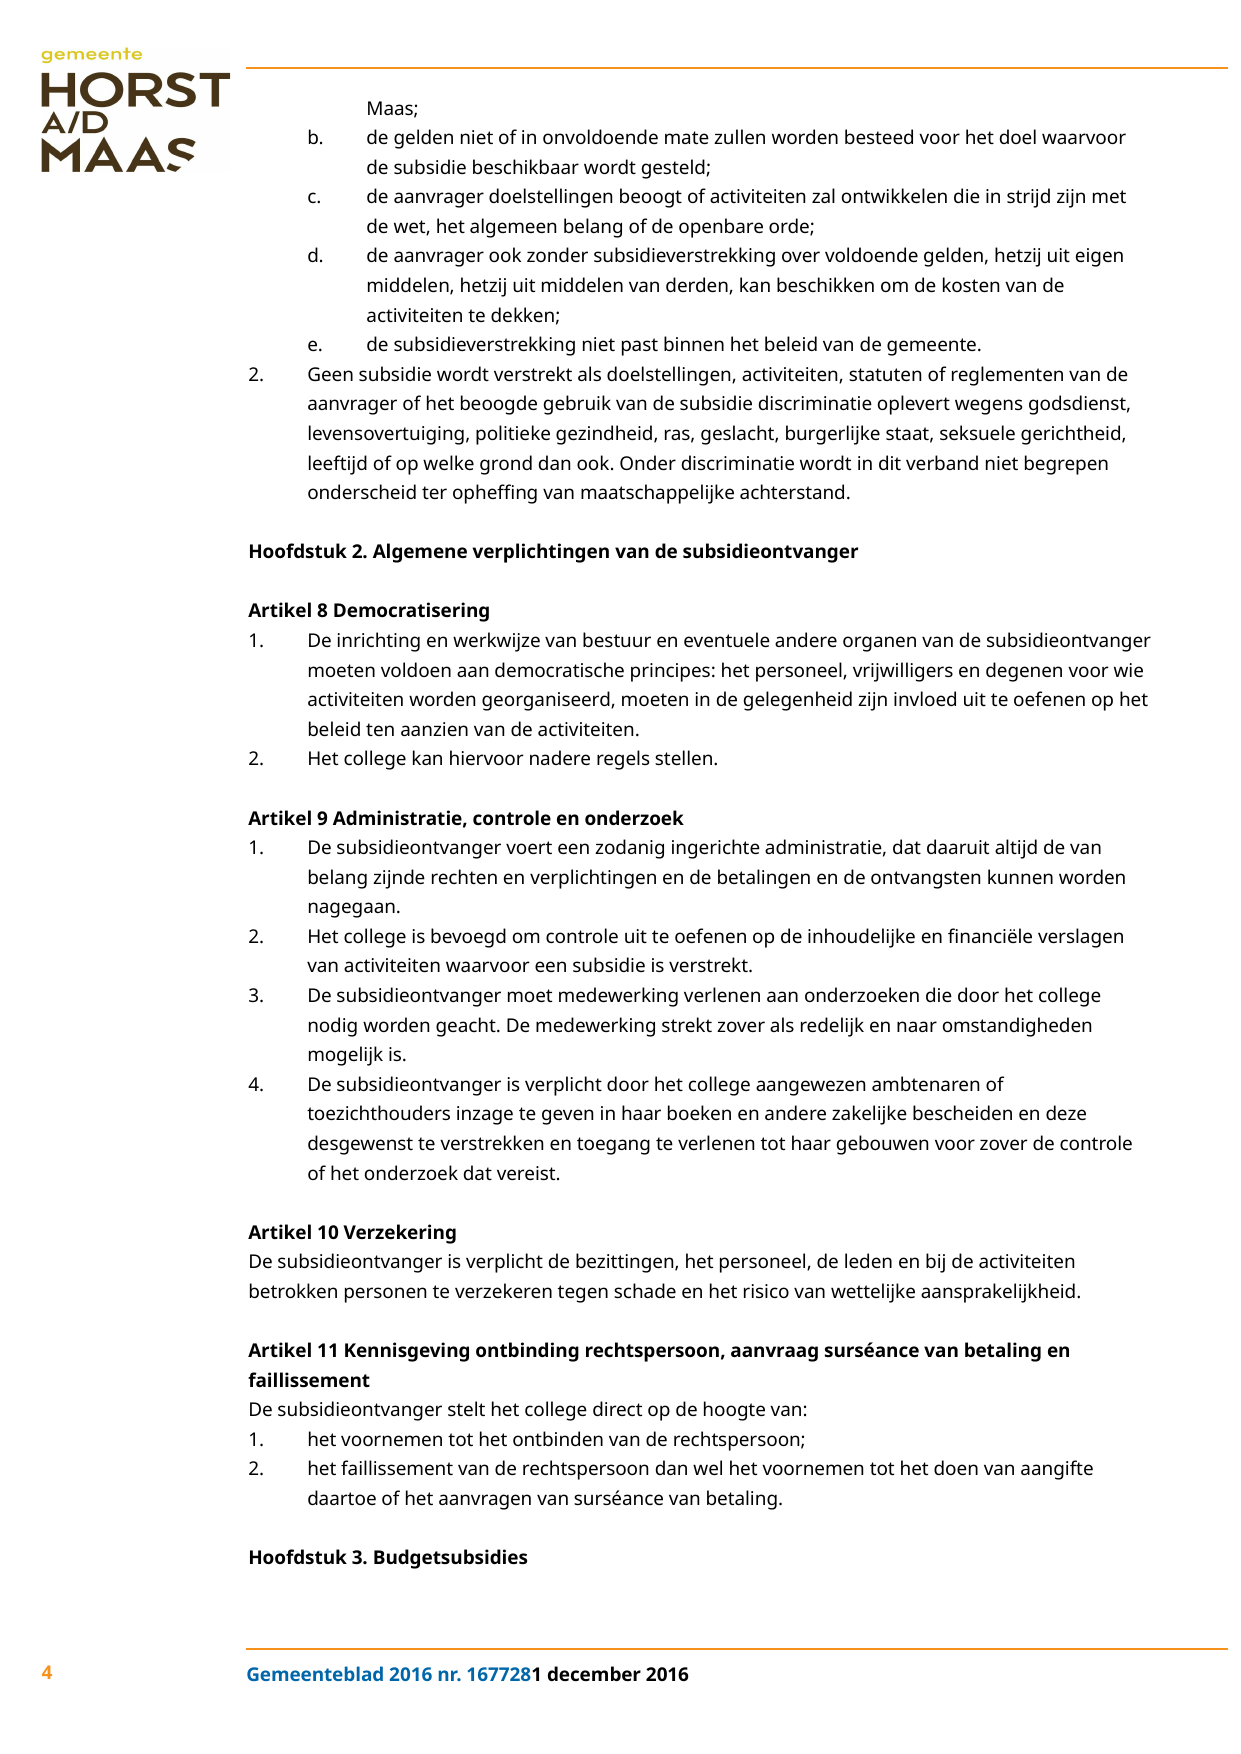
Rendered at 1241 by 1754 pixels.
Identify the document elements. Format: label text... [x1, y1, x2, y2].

list De subsidieontvanger moet medewerking verlenen aan onderzoeken die door het college nodig worden geacht. De medewerking strekt zover als redelijk en naar omstandigheden mogelijk is. [248, 982, 1152, 1067]
list de aanvrager ook zonder subsidieverstrekking over voldoende gelden, hetzij uit eigen middelen, hetzij uit middelen van derden, kan beschikken om de kosten van de activiteiten te dekken; [307, 243, 1152, 328]
text De subsidieontvanger is verplicht de bezittingen, het personeel, de leden en bij de activiteiten betrokken personen te verzekeren tegen schade en het risico van wettelijke aansprakelijkheid. [248, 1248, 1152, 1304]
text Artikel 11 Kennisgeving ontbinding rechtspersoon, aanvraag surséance van betaling en faillissement [248, 1337, 1152, 1393]
text Hoofdstuk 3. Budgetsubsidies [248, 1544, 1152, 1570]
list het voornemen tot het ontbinden van de rechtspersoon; [248, 1426, 1152, 1452]
text De subsidieontvanger stelt het college direct op de hoogte van: [248, 1396, 1152, 1422]
text Artikel 8 Democratisering [248, 598, 1152, 623]
text Artikel 10 Verzekering [248, 1219, 1152, 1245]
list De subsidieontvanger voert een zodanig ingerichte administratie, dat daaruit altijd de van belang zijnde rechten en verplichtingen en de betalingen en de ontvangsten kunnen worden nagegaan. [248, 834, 1152, 919]
list het faillissement van de rechtspersoon dan wel het voornemen tot het doen van aangifte daartoe of het aanvragen van surséance van betaling. [248, 1456, 1152, 1511]
list de gelden niet of in onvoldoende mate zullen worden besteed voor het doel waarvoor de subsidie beschikbaar wordt gesteld; [307, 124, 1152, 180]
list de aanvrager doelstellingen beoogt of activiteiten zal ontwikkelen die in strijd zijn met de wet, het algemeen belang of de openbare orde; [307, 183, 1152, 239]
list Geen subsidie wordt verstrekt als doelstellingen, activiteiten, statuten of reglementen van de aanvrager of het beoogde gebruik van de subsidie discriminatie oplevert wegens godsdienst, levensovertuiging, politieke gezindheid, ras, geslacht, burgerlijke staat, seksuele gerichtheid, leeftijd of op welke grond dan ook. Onder discriminatie wordt in dit verband niet begrepen onderscheid ter opheffing van maatschappelijke achterstand. [248, 361, 1152, 505]
picture [41, 47, 231, 172]
list Het college is bevoegd om controle uit te oefenen op de inhoudelijke en financiële verslagen van activiteiten waarvoor een subsidie is verstrekt. [248, 923, 1152, 978]
list Het college kan hiervoor nadere regels stellen. [248, 746, 1152, 771]
list de subsidieverstrekking niet past binnen het beleid van de gemeente. [307, 331, 1152, 357]
list Maas; [307, 95, 1152, 121]
text Hoofdstuk 2. Algemene verplichtingen van de subsidieontvanger [248, 538, 1152, 564]
list De inrichting en werkwijze van bestuur en eventuele andere organen van de subsidieontvanger moeten voldoen aan democratische principes: het personeel, vrijwilligers en degenen voor wie activiteiten worden georganiseerd, moeten in de gelegenheid zijn invloed uit te oefenen op het beleid ten aanzien van de activiteiten. [248, 627, 1152, 742]
list De subsidieontvanger is verplicht door het college aangewezen ambtenaren of toezichthouders inzage te geven in haar boeken en andere zakelijke bescheiden en deze desgewenst te verstrekken en toegang te verlenen tot haar gebouwen voor zover de controle of het onderzoek dat vereist. [248, 1071, 1152, 1186]
text Artikel 9 Administratie, controle en onderzoek [248, 805, 1152, 831]
